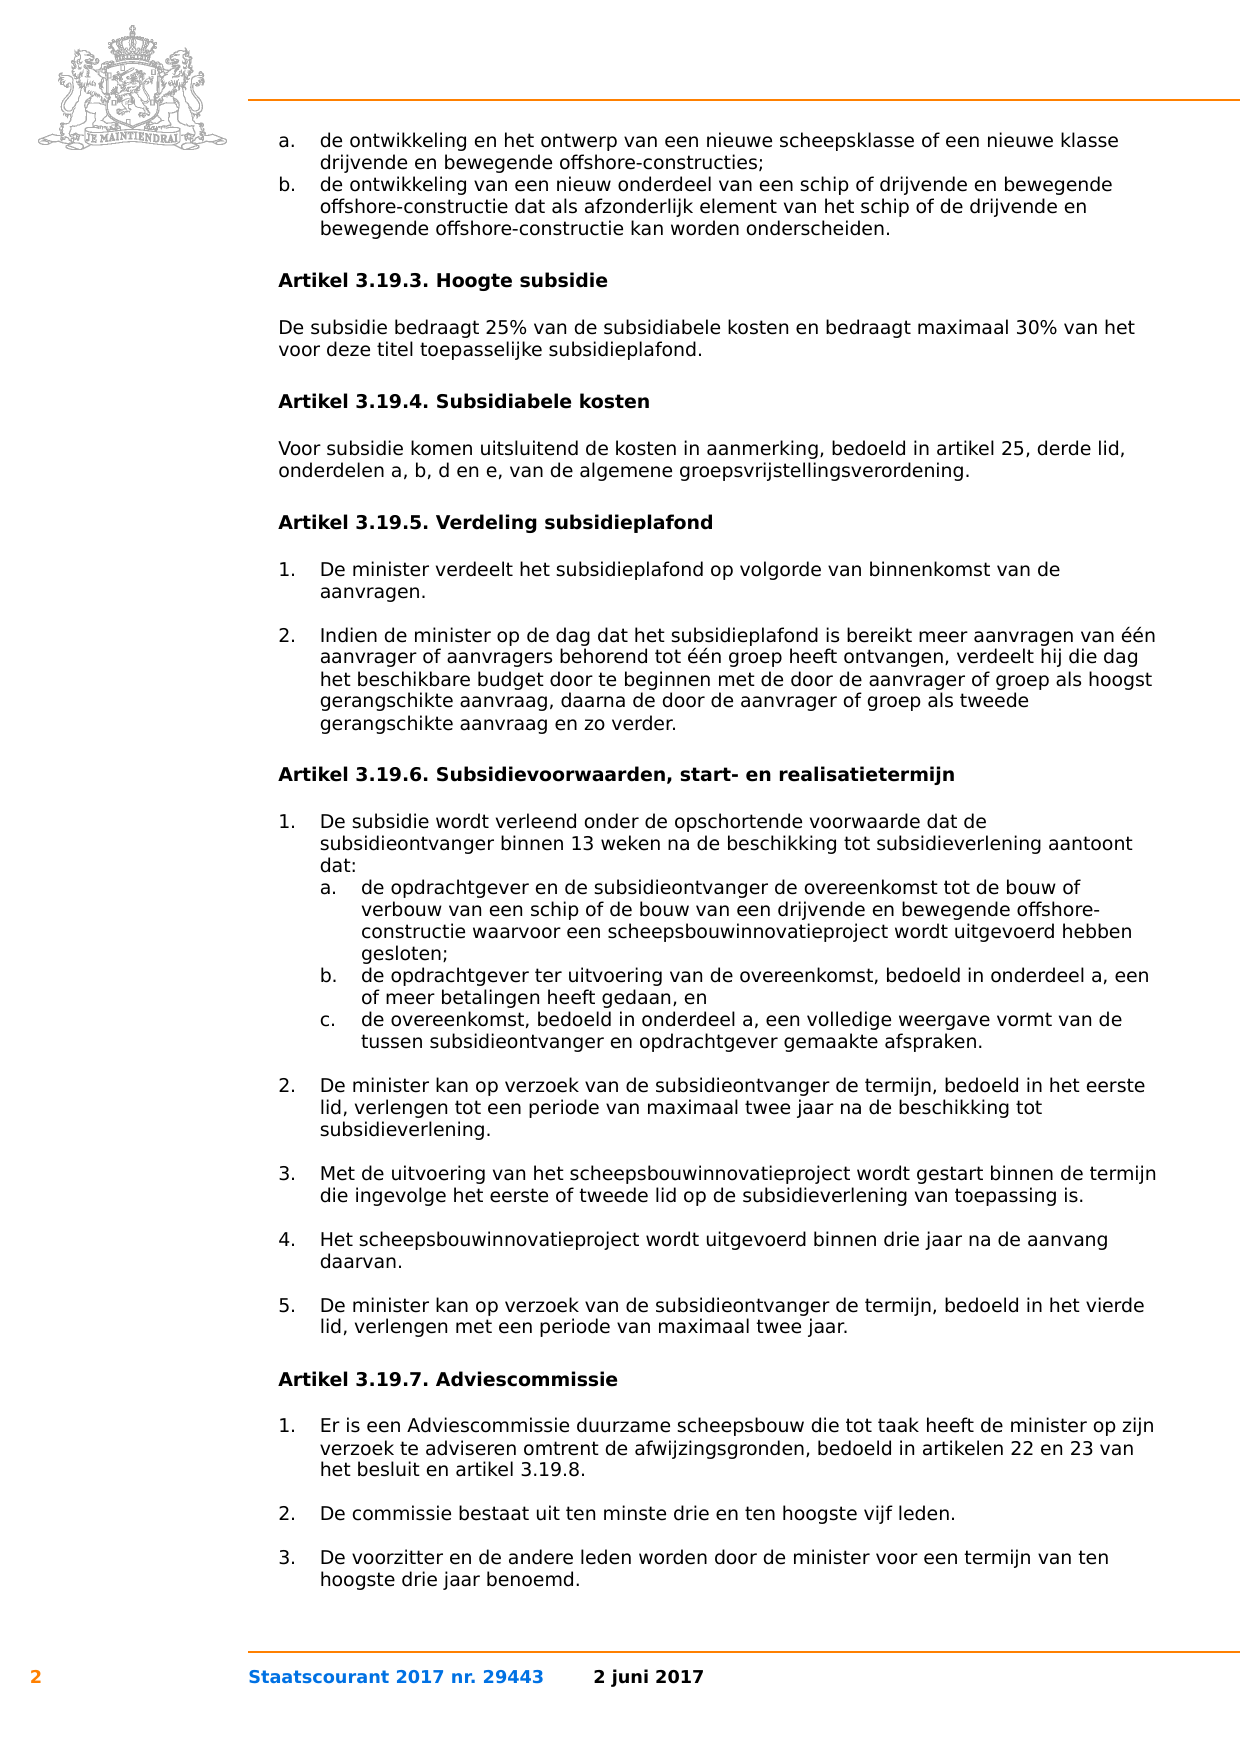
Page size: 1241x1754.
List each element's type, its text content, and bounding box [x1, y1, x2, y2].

text c. de overeenkomst, bedoeld in onderdeel a, een volledige weergave vormt van de tussen subsidieontvanger en opdrachtgever gemaakte afspraken. [319, 1009, 1163, 1053]
text a. de ontwikkeling en het ontwerp van een nieuwe scheepsklasse of een nieuwe klasse drijvende en bewegende offshore-constructies; [278, 130, 1163, 174]
subtitle Artikel 3.19.3. Hoogte subsidie [278, 270, 1163, 292]
text Voor subsidie komen uitsluitend de kosten in aanmerking, bedoeld in artikel 25, derde lid, onderdelen a, b, d en e, van de algemene groepsvrijstellingsverordening. [278, 438, 1163, 482]
text 3. De voorzitter en de andere leden worden door de minister voor een termijn van ten hoogste drie jaar benoemd. [278, 1547, 1163, 1591]
text b. de opdrachtgever ter uitvoering van de overeenkomst, bedoeld in onderdeel a, een of meer betalingen heeft gedaan, en [319, 965, 1163, 1009]
text 1. De minister verdeelt het subsidieplafond op volgorde van binnenkomst van de aanvragen. [278, 559, 1163, 603]
subtitle Artikel 3.19.6. Subsidievoorwaarden, start- en realisatietermijn [278, 764, 1163, 786]
text 4. Het scheepsbouwinnovatieproject wordt uitgevoerd binnen drie jaar na de aanvang daarvan. [278, 1229, 1163, 1273]
text 2. Indien de minister op de dag dat het subsidieplafond is bereikt meer aanvragen van één aanvrager of aanvragers behorend tot één groep heeft ontvangen, verdeelt hij die dag het beschikbare budget door te beginnen met de door de aanvrager of groep als hoogst gerangschikte aanvraag, daarna de door de aanvrager of groep als tweede gerangschikte aanvraag en zo verder. [278, 624, 1163, 734]
subtitle Artikel 3.19.7. Adviescommissie [278, 1368, 1163, 1390]
text a. de opdrachtgever en de subsidieontvanger de overeenkomst tot de bouw of verbouw van een schip of de bouw van een drijvende en bewegende offshore-constructie waarvoor een scheepsbouwinnovatieproject wordt uitgevoerd hebben gesloten; [319, 877, 1163, 965]
picture [38, 25, 227, 150]
subtitle Artikel 3.19.5. Verdeling subsidieplafond [278, 512, 1163, 534]
text b. de ontwikkeling van een nieuw onderdeel van een schip of drijvende en bewegende offshore-constructie dat als afzonderlijk element van het schip of de drijvende en bewegende offshore-constructie kan worden onderscheiden. [278, 174, 1163, 240]
text 3. Met de uitvoering van het scheepsbouwinnovatieproject wordt gestart binnen de termijn die ingevolge het eerste of tweede lid op de subsidieverlening van toepassing is. [278, 1163, 1163, 1207]
text 1. Er is een Adviescommissie duurzame scheepsbouw die tot taak heeft de minister op zijn verzoek te adviseren omtrent de afwijzingsgronden, bedoeld in artikelen 22 en 23 van het besluit en artikel 3.19.8. [278, 1415, 1163, 1481]
text De subsidie bedraagt 25% van de subsidiabele kosten en bedraagt maximaal 30% van het voor deze titel toepasselijke subsidieplafond. [278, 317, 1163, 361]
subtitle Artikel 3.19.4. Subsidiabele kosten [278, 391, 1163, 413]
text 2. De commissie bestaat uit ten minste drie en ten hoogste vijf leden. [278, 1503, 1163, 1525]
text 1. De subsidie wordt verleend onder de opschortende voorwaarde dat de subsidieontvanger binnen 13 weken na de beschikking tot subsidieverlening aantoont dat: [278, 811, 1163, 877]
text 5. De minister kan op verzoek van de subsidieontvanger de termijn, bedoeld in het vierde lid, verlengen met een periode van maximaal twee jaar. [278, 1294, 1163, 1338]
text 2. De minister kan op verzoek van de subsidieontvanger de termijn, bedoeld in het eerste lid, verlengen tot een periode van maximaal twee jaar na de beschikking tot subsidieverlening. [278, 1075, 1163, 1141]
